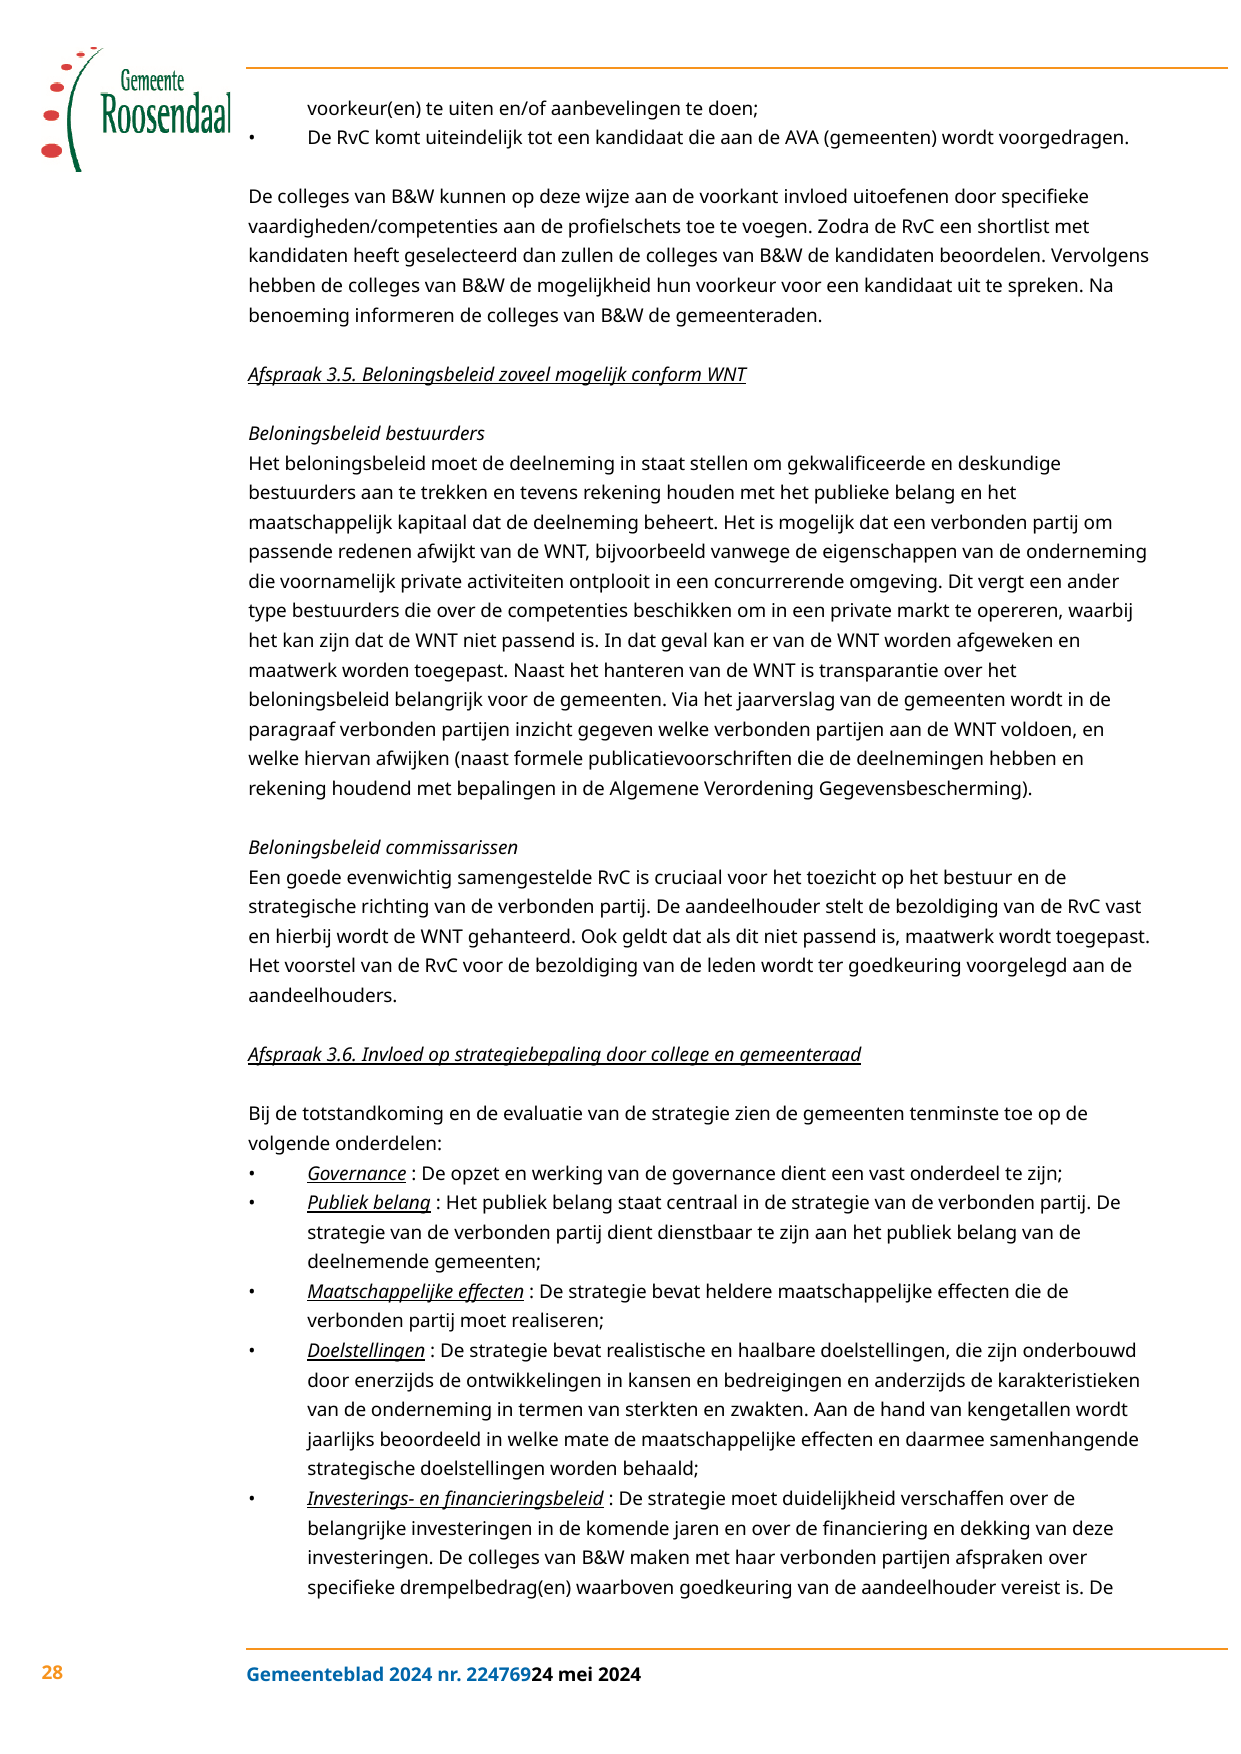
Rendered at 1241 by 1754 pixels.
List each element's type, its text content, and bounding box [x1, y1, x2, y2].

list Doelstellingen : De strategie bevat realistische en haalbare doelstellingen, die zijn onderbouwd door enerzijds de ontwikkelingen in kansen en bedreigingen en anderzijds de karakteristieken van de onderneming in termen van sterkten en zwakten. Aan de hand van kengetallen wordt jaarlijks beoordeeld in welke mate de maatschappelijke effecten en daarmee samenhangende strategische doelstellingen worden behaald; [248, 1337, 1152, 1481]
list De RvC komt uiteindelijk tot een kandidaat die aan de AVA (gemeenten) wordt voorgedragen. [248, 124, 1152, 150]
text bestuurders aan te trekken en tevens rekening houden met het publieke belang en het [248, 479, 1152, 505]
text De colleges van B&W kunnen op deze wijze aan de voorkant invloed uitoefenen door specifieke vaardigheden/competenties aan de profielschets toe te voegen. Zodra de RvC een shortlist met kandidaten heeft geselecteerd dan zullen de colleges van B&W de kandidaten beoordelen. Vervolgens hebben de colleges van B&W de mogelijkheid hun voorkeur voor een kandidaat uit te spreken. Na benoeming informeren de colleges van B&W de gemeenteraden. [248, 183, 1152, 328]
list Maatschappelijke effecten : De strategie bevat heldere maatschappelijke effecten die de verbonden partij moet realiseren; [248, 1278, 1152, 1333]
picture [41, 47, 231, 172]
list Publiek belang : Het publiek belang staat centraal in de strategie van de verbonden partij. De strategie van de verbonden partij dient dienstbaar te zijn aan het publiek belang van de deelnemende gemeenten; [248, 1189, 1152, 1274]
text Het beloningsbeleid moet de deelneming in staat stellen om gekwalificeerde en deskundige [248, 450, 1152, 476]
text Beloningsbeleid bestuurders [248, 420, 1152, 446]
text Beloningsbeleid commissarissen [248, 834, 1152, 860]
text Een goede evenwichtig samengestelde RvC is cruciaal voor het toezicht op het bestuur en de [248, 864, 1152, 890]
list voorkeur(en) te uiten en/of aanbevelingen te doen; [248, 95, 1152, 121]
list Investerings- en financieringsbeleid : De strategie moet duidelijkheid verschaffen over de belangrijke investeringen in de komende jaren en over de financiering en dekking van deze investeringen. De colleges van B&W maken met haar verbonden partijen afspraken over specifieke drempelbedrag(en) waarboven goedkeuring van de aandeelhouder vereist is. De [248, 1485, 1152, 1600]
list Governance : De opzet en werking van de governance dient een vast onderdeel te zijn; [248, 1160, 1152, 1186]
text Afspraak 3.6. Invloed op strategiebepaling door college en gemeenteraad [248, 1041, 1152, 1067]
text maatschappelijk kapitaal dat de deelneming beheert. Het is mogelijk dat een verbonden partij om passende redenen afwijkt van de WNT, bijvoorbeeld vanwege de eigenschappen van de onderneming die voornamelijk private activiteiten ontplooit in een concurrerende omgeving. Dit vergt een ander type bestuurders die over de competenties beschikken om in een private markt te opereren, waarbij het kan zijn dat de WNT niet passend is. In dat geval kan er van de WNT worden afgeweken en maatwerk worden toegepast. Naast het hanteren van de WNT is transparantie over het beloningsbeleid belangrijk voor de gemeenten. Via het jaarverslag van de gemeenten wordt in de paragraaf verbonden partijen inzicht gegeven welke verbonden partijen aan de WNT voldoen, en welke hiervan afwijken (naast formele publicatievoorschriften die de deelnemingen hebben en rekening houdend met bepalingen in de Algemene Verordening Gegevensbescherming). [248, 509, 1152, 801]
text Afspraak 3.5. Beloningsbeleid zoveel mogelijk conform WNT [248, 361, 1152, 387]
text strategische richting van de verbonden partij. De aandeelhouder stelt de bezoldiging van de RvC vast en hierbij wordt de WNT gehanteerd. Ook geldt dat als dit niet passend is, maatwerk wordt toegepast. Het voorstel van de RvC voor de bezoldiging van de leden wordt ter goedkeuring voorgelegd aan de aandeelhouders. [248, 893, 1152, 1008]
text Bij de totstandkoming en de evaluatie van de strategie zien de gemeenten tenminste toe op de volgende onderdelen: [248, 1101, 1152, 1156]
